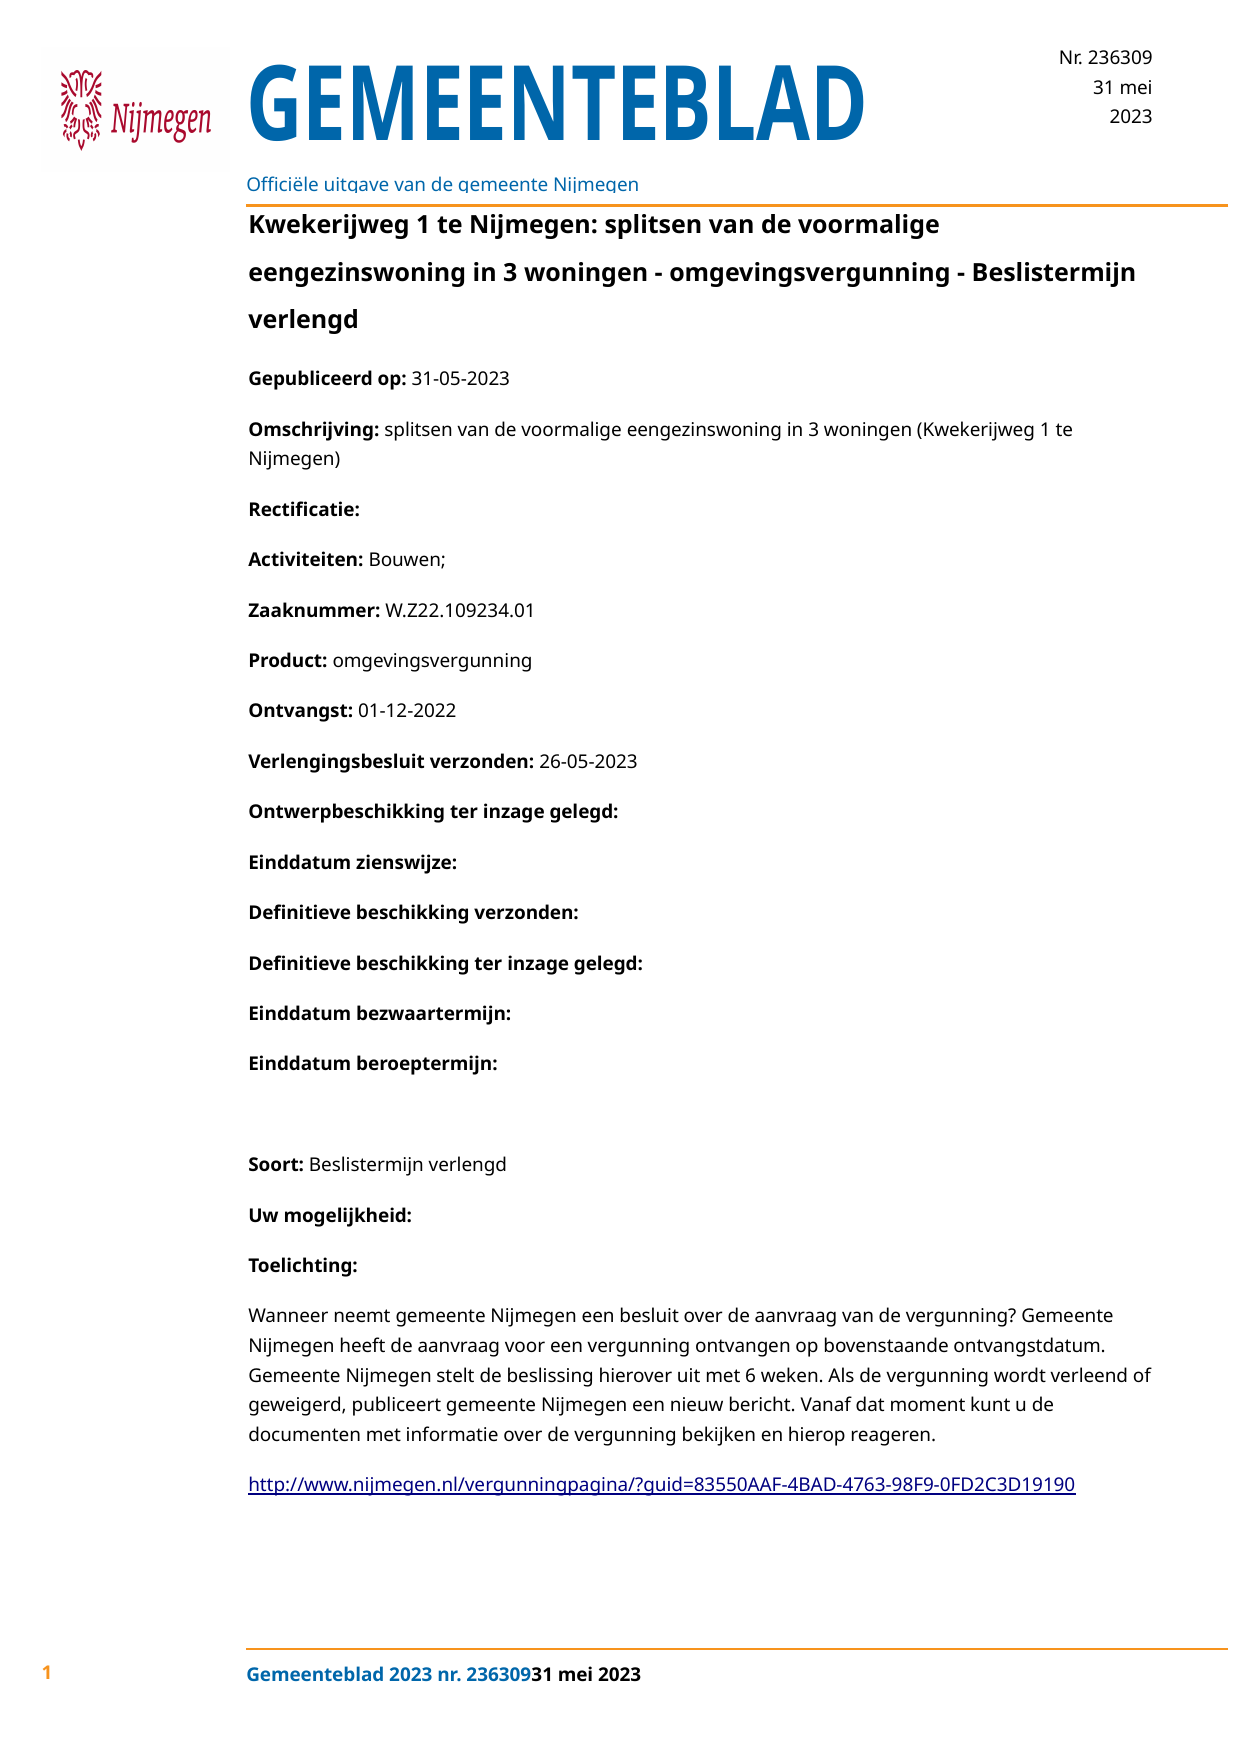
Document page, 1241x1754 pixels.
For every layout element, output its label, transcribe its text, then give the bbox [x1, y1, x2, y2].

text Soort: Beslistermijn verlengd [248, 1151, 1152, 1177]
text http://www.nijmegen.nl/vergunningpagina/?guid=83550AAF-4BAD-4763-98F9-0FD2C3D19190 [248, 1471, 1152, 1497]
text Verlengingsbesluit verzonden: 26-05-2023 [248, 748, 1152, 774]
text Zaaknummer: W.Z22.109234.01 [248, 597, 1152, 622]
text Omschrijving: splitsen van de voormalige eengezinswoning in 3 woningen (Kwekerijweg 1 te Nijmegen) [248, 416, 1152, 471]
text Gepubliceerd op: 31-05-2023 [248, 366, 1152, 391]
text Definitieve beschikking verzonden: [248, 899, 1152, 925]
text Ontwerpbeschikking ter inzage gelegd: [248, 798, 1152, 824]
picture [41, 47, 231, 172]
text Einddatum beroeptermijn: [248, 1051, 1152, 1076]
text Definitieve beschikking ter inzage gelegd: [248, 950, 1152, 975]
text Activiteiten: Bouwen; [248, 546, 1152, 572]
text Einddatum bezwaartermijn: [248, 1000, 1152, 1026]
text Toelichting: [248, 1252, 1152, 1278]
text Ontvangst: 01-12-2022 [248, 698, 1152, 723]
text Einddatum zienswijze: [248, 849, 1152, 874]
text Rectificatie: [248, 496, 1152, 522]
text Product: omgevingsvergunning [248, 647, 1152, 673]
text Wanneer neemt gemeente Nijmegen een besluit over de aanvraag van de vergunning? Gemeente Nijmegen heeft de aanvraag voor een vergunning ontvangen op bovenstaande ontvangstdatum. Gemeente Nijmegen stelt de beslissing hierover uit met 6 weken. Als de vergunning wordt verleend of geweigerd, publiceert gemeente Nijmegen een nieuw bericht. Vanaf dat moment kunt u de documenten met informatie over de vergunning bekijken en hierop reageren. [248, 1303, 1152, 1447]
text Uw mogelijkheid: [248, 1202, 1152, 1227]
text Kwekerijweg 1 te Nijmegen: splitsen van de voormalige eengezinswoning in 3 woningen - omgevingsvergunning - Beslistermijn verlengd [248, 207, 1152, 336]
